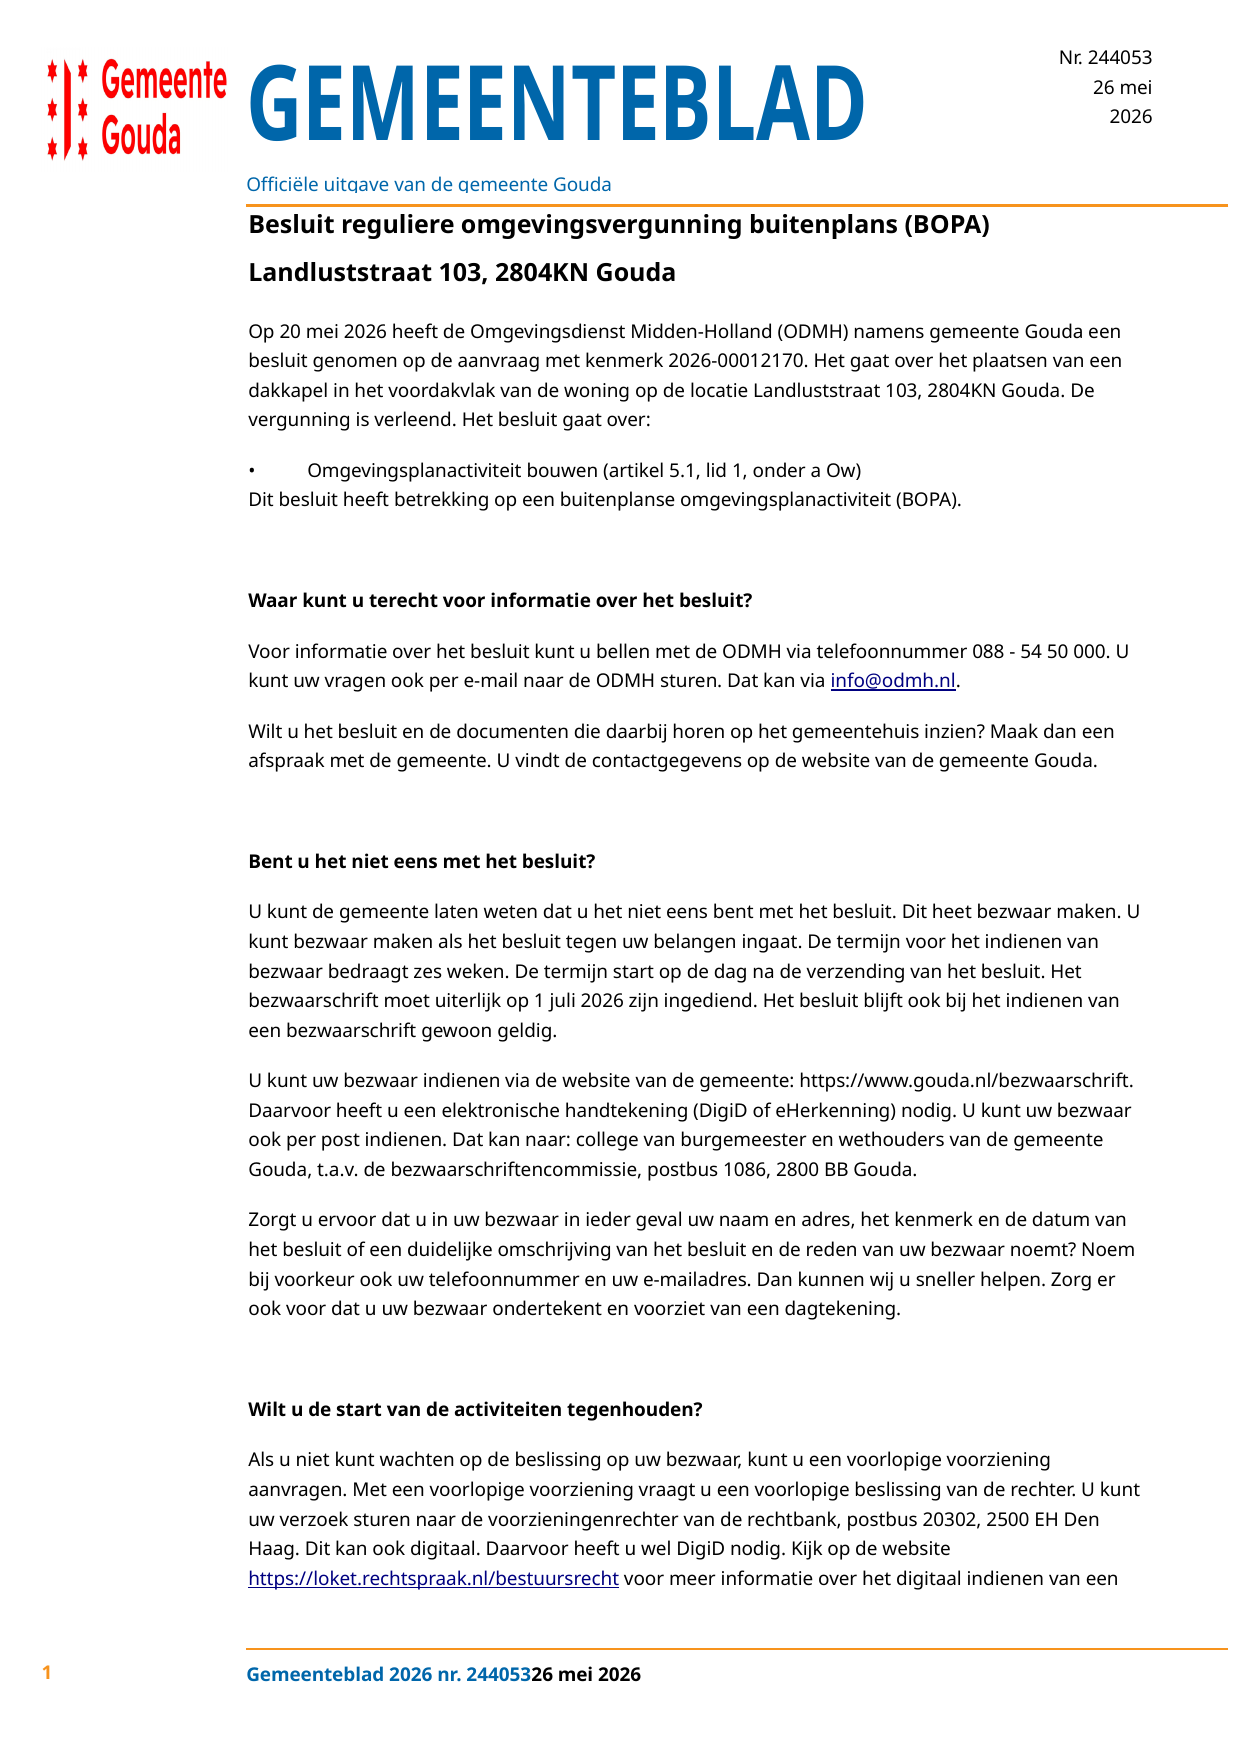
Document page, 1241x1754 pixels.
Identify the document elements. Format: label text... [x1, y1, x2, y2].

text Wilt u het besluit en de documenten die daarbij horen op het gemeentehuis inzien? Maak dan een afspraak met de gemeente. U vindt de contactgegevens op de website van de gemeente Gouda. [248, 718, 1152, 773]
text Bent u het niet eens met het besluit? [248, 848, 1152, 874]
text Besluit reguliere omgevingsvergunning buitenplans (BOPA) Landluststraat 103, 2804KN Gouda [248, 207, 1152, 288]
text Op 20 mei 2026 heeft de Omgevingsdienst Midden-Holland (ODMH) namens gemeente Gouda een besluit genomen op de aanvraag met kenmerk 2026-00012170. Het gaat over het plaatsen van een dakkapel in het voordakvlak van de woning op de locatie Landluststraat 103, 2804KN Gouda. De vergunning is verleend. Het besluit gaat over: [248, 318, 1152, 432]
text U kunt uw bezwaar indienen via de website van de gemeente: https://www.gouda.nl/bezwaarschrift. Daarvoor heeft u een elektronische handtekening (DigiD of eHerkenning) nodig. U kunt uw bezwaar ook per post indienen. Dat kan naar: college van burgemeester en wethouders van de gemeente Gouda, t.a.v. de bezwaarschriftencommissie, postbus 1086, 2800 BB Gouda. [248, 1067, 1152, 1182]
text Wilt u de start van de activiteiten tegenhouden? [248, 1396, 1152, 1422]
text Als u niet kunt wachten op de beslissing op uw bezwaar, kunt u een voorlopige voorziening aanvragen. Met een voorlopige voorziening vraagt u een voorlopige beslissing van de rechter. U kunt uw verzoek sturen naar de voorzieningenrechter van de rechtbank, postbus 20302, 2500 EH Den Haag. Dit kan ook digitaal. Daarvoor heeft u wel DigiD nodig. Kijk op de website https://loket.rechtspraak.nl/bestuursrecht voor meer informatie over het digitaal indienen van een [248, 1447, 1152, 1591]
text Waar kunt u terecht voor informatie over het besluit? [248, 587, 1152, 613]
picture [41, 47, 231, 172]
list Omgevingsplanactiviteit bouwen (artikel 5.1, lid 1, onder a Ow) [248, 457, 1152, 483]
text Zorgt u ervoor dat u in uw bezwaar in ieder geval uw naam en adres, het kenmerk en de datum van het besluit of een duidelijke omschrijving van het besluit en de reden van uw bezwaar noemt? Noem bij voorkeur ook uw telefoonnummer en uw e-mailadres. Dan kunnen wij u sneller helpen. Zorg er ook voor dat u uw bezwaar ondertekent en voorziet van een dagtekening. [248, 1207, 1152, 1321]
text Voor informatie over het besluit kunt u bellen met de ODMH via telefoonnummer 088 - 54 50 000. U kunt uw vragen ook per e-mail naar de ODMH sturen. Dat kan via info@odmh.nl. [248, 638, 1152, 693]
text Dit besluit heeft betrekking op een buitenplanse omgevingsplanactiviteit (BOPA). [248, 487, 1152, 512]
text U kunt de gemeente laten weten dat u het niet eens bent met het besluit. Dit heet bezwaar maken. U kunt bezwaar maken als het besluit tegen uw belangen ingaat. De termijn voor het indienen van bezwaar bedraagt zes weken. De termijn start op de dag na de verzending van het besluit. Het bezwaarschrift moet uiterlijk op 1 juli 2026 zijn ingediend. Het besluit blijft ook bij het indienen van een bezwaarschrift gewoon geldig. [248, 899, 1152, 1043]
